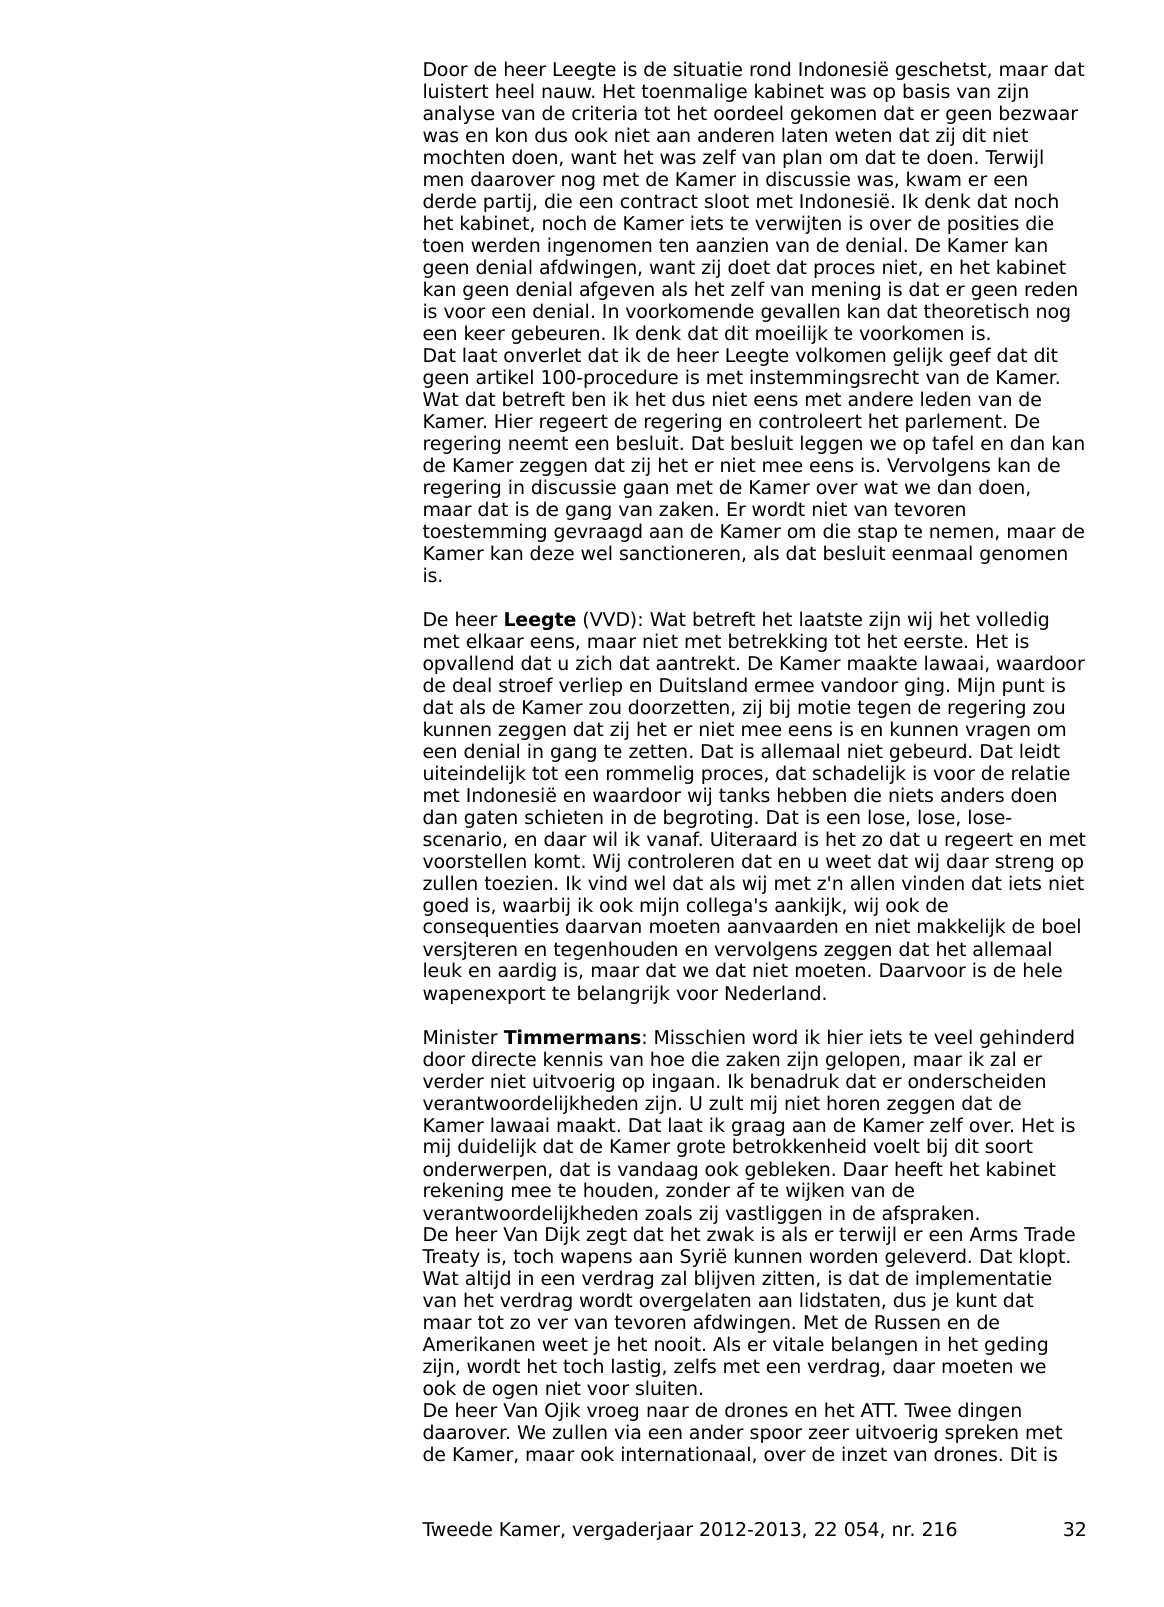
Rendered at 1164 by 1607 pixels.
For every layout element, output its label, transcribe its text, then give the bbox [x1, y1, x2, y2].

text De heer Van Dijk zegt dat het zwak is als er terwijl er een Arms Trade Treaty is, toch wapens aan Syrië kunnen worden geleverd. Dat klopt. Wat altijd in een verdrag zal blijven zitten, is dat de implementatie van het verdrag wordt overgelaten aan lidstaten, dus je kunt dat maar tot zo ver van tevoren afdwingen. Met de Russen en de Amerikanen weet je het nooit. Als er vitale belangen in het geding zijn, wordt het toch lastig, zelfs met een verdrag, daar moeten we ook de ogen niet voor sluiten. [422, 1224, 1087, 1400]
text Dat laat onverlet dat ik de heer Leegte volkomen gelijk geef dat dit geen artikel 100-procedure is met instemmingsrecht van de Kamer. Wat dat betreft ben ik het dus niet eens met andere leden van de Kamer. Hier regeert de regering en controleert het parlement. De regering neemt een besluit. Dat besluit leggen we op tafel en dan kan de Kamer zeggen dat zij het er niet mee eens is. Vervolgens kan de regering in discussie gaan met de Kamer over wat we dan doen, maar dat is de gang van zaken. Er wordt niet van tevoren toestemming gevraagd aan de Kamer om die stap te nemen, maar de Kamer kan deze wel sanctioneren, als dat besluit eenmaal genomen is. [422, 345, 1087, 587]
text De heer Van Ojik vroeg naar de drones en het ATT. Twee dingen daarover. We zullen via een ander spoor zeer uitvoerig spreken met de Kamer, maar ook internationaal, over de inzet van drones. Dit is [422, 1400, 1087, 1466]
text De heer Leegte (VVD): Wat betreft het laatste zijn wij het volledig met elkaar eens, maar niet met betrekking tot het eerste. Het is opvallend dat u zich dat aantrekt. De Kamer maakte lawaai, waardoor de deal stroef verliep en Duitsland ermee vandoor ging. Mijn punt is dat als de Kamer zou doorzetten, zij bij motie tegen de regering zou kunnen zeggen dat zij het er niet mee eens is en kunnen vragen om een denial in gang te zetten. Dat is allemaal niet gebeurd. Dat leidt uiteindelijk tot een rommelig proces, dat schadelijk is voor de relatie met Indonesië en waardoor wij tanks hebben die niets anders doen dan gaten schieten in de begroting. Dat is een lose, lose, lose-scenario, en daar wil ik vanaf. Uiteraard is het zo dat u regeert en met voorstellen komt. Wij controleren dat en u weet dat wij daar streng op zullen toezien. Ik vind wel dat als wij met z'n allen vinden dat iets niet goed is, waarbij ik ook mijn collega's aankijk, wij ook de consequenties daarvan moeten aanvaarden en niet makkelijk de boel versjteren en tegenhouden en vervolgens zeggen dat het allemaal leuk en aardig is, maar dat we dat niet moeten. Daarvoor is de hele wapenexport te belangrijk voor Nederland. [422, 609, 1087, 1004]
text Door de heer Leegte is de situatie rond Indonesië geschetst, maar dat luistert heel nauw. Het toenmalige kabinet was op basis van zijn analyse van de criteria tot het oordeel gekomen dat er geen bezwaar was en kon dus ook niet aan anderen laten weten dat zij dit niet mochten doen, want het was zelf van plan om dat te doen. Terwijl men daarover nog met de Kamer in discussie was, kwam er een derde partij, die een contract sloot met Indonesië. Ik denk dat noch het kabinet, noch de Kamer iets te verwijten is over de posities die toen werden ingenomen ten aanzien van de denial. De Kamer kan geen denial afdwingen, want zij doet dat proces niet, en het kabinet kan geen denial afgeven als het zelf van mening is dat er geen reden is voor een denial. In voorkomende gevallen kan dat theoretisch nog een keer gebeuren. Ik denk dat dit moeilijk te voorkomen is. [422, 59, 1087, 345]
text Minister Timmermans: Misschien word ik hier iets te veel gehinderd door directe kennis van hoe die zaken zijn gelopen, maar ik zal er verder niet uitvoerig op ingaan. Ik benadruk dat er onderscheiden verantwoordelijkheden zijn. U zult mij niet horen zeggen dat de Kamer lawaai maakt. Dat laat ik graag aan de Kamer zelf over. Het is mij duidelijk dat de Kamer grote betrokkenheid voelt bij dit soort onderwerpen, dat is vandaag ook gebleken. Daar heeft het kabinet rekening mee te houden, zonder af te wijken van de verantwoordelijkheden zoals zij vastliggen in de afspraken. [422, 1027, 1087, 1224]
